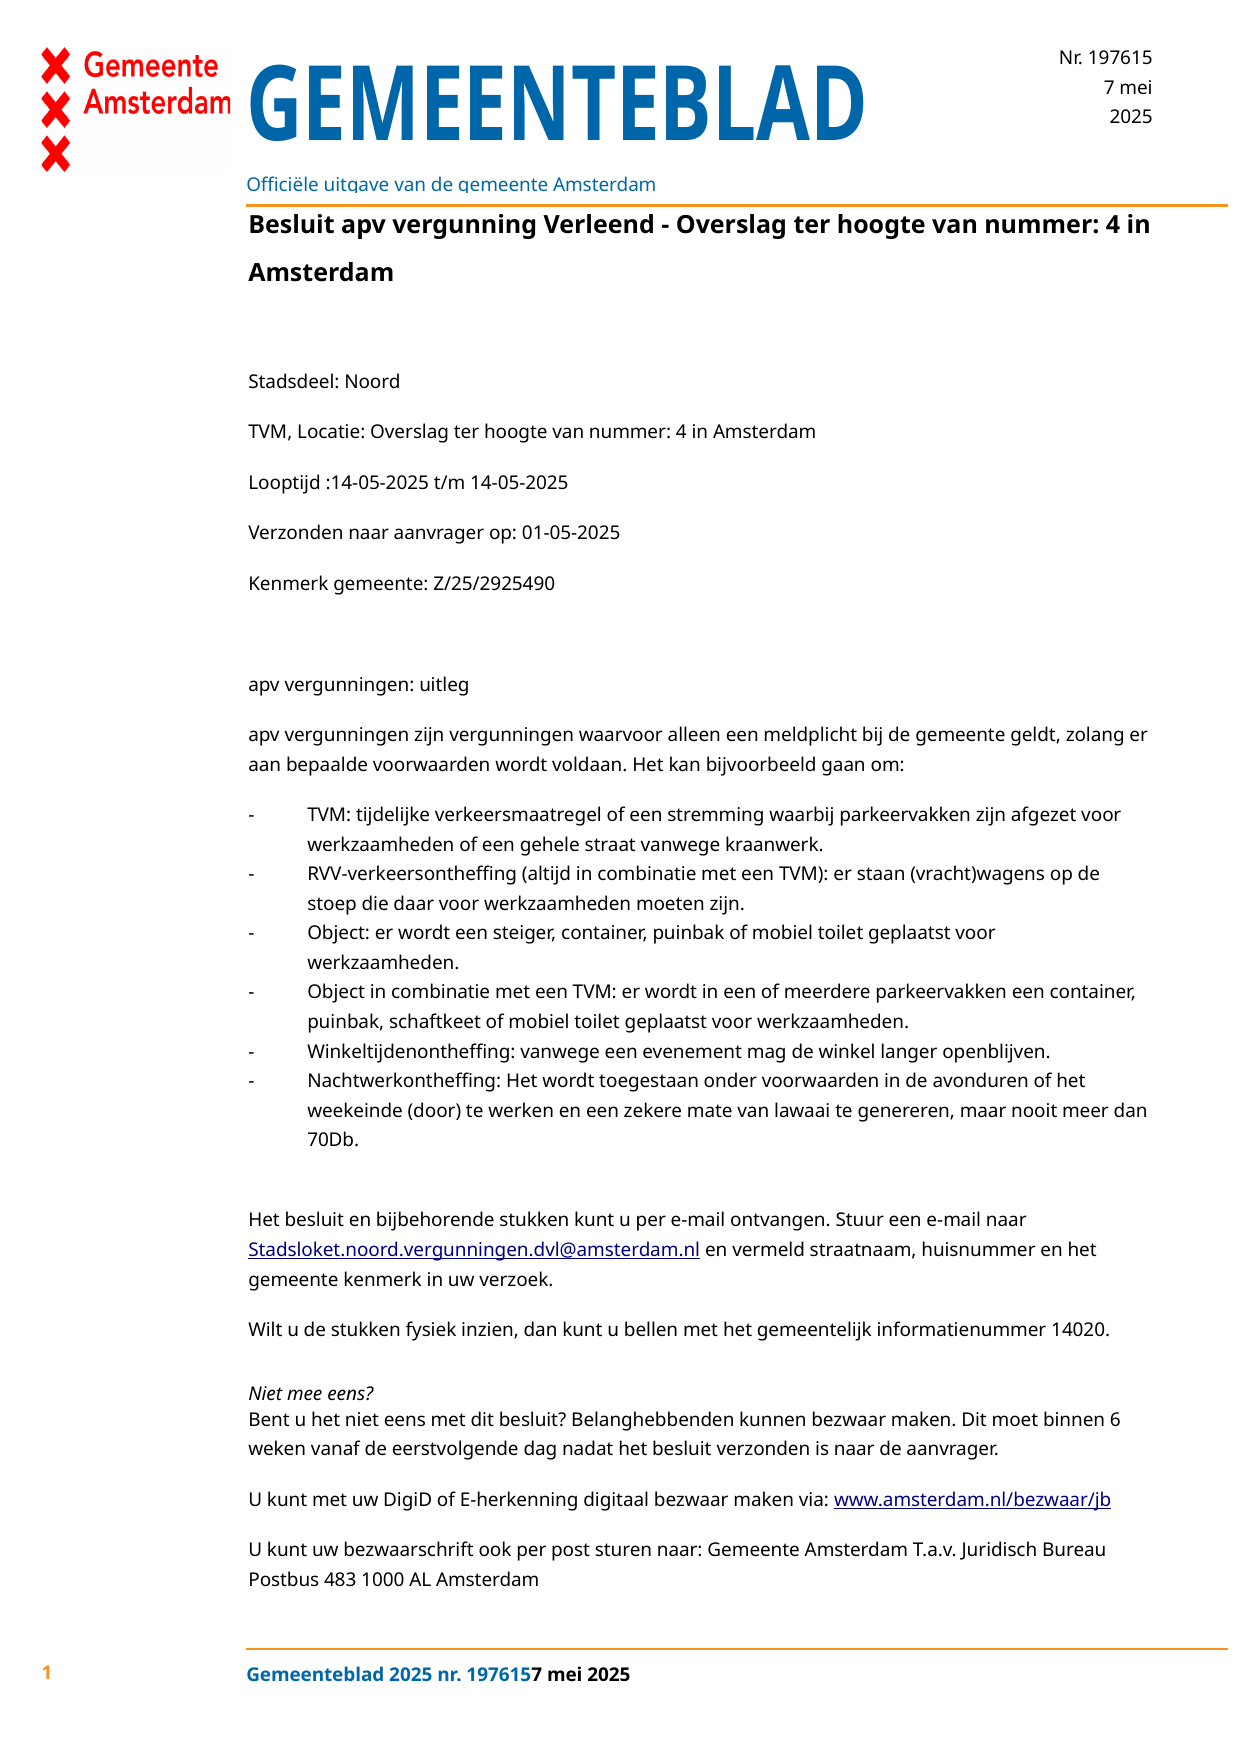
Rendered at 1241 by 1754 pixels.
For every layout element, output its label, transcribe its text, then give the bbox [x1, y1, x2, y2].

text Niet mee eens? [248, 1380, 1152, 1406]
list Object: er wordt een steiger, container, puinbak of mobiel toilet geplaatst voor werkzaamheden. [248, 919, 1152, 975]
text TVM, Locatie: Overslag ter hoogte van nummer: 4 in Amsterdam [248, 419, 1152, 444]
picture [41, 47, 231, 172]
list TVM: tijdelijke verkeersmaatregel of een stremming waarbij parkeervakken zijn afgezet voor werkzaamheden of een gehele straat vanwege kraanwerk. [248, 801, 1152, 857]
text apv vergunningen: uitleg [248, 671, 1152, 697]
list Object in combinatie met een TVM: er wordt in een of meerdere parkeervakken een container, puinbak, schaftkeet of mobiel toilet geplaatst voor werkzaamheden. [248, 979, 1152, 1034]
text Wilt u de stukken fysiek inzien, dan kunt u bellen met het gemeentelijk informatienummer 14020. [248, 1316, 1152, 1342]
text Besluit apv vergunning Verleend - Overslag ter hoogte van nummer: 4 in Amsterdam [248, 207, 1152, 288]
text Verzonden naar aanvrager op: 01-05-2025 [248, 519, 1152, 545]
text Looptijd :14-05-2025 t/m 14-05-2025 [248, 469, 1152, 495]
list Winkeltijdenontheffing: vanwege een evenement mag de winkel langer openblijven. [248, 1038, 1152, 1064]
list Nachtwerkontheffing: Het wordt toegestaan onder voorwaarden in de avonduren of het weekeinde (door) te werken en een zekere mate van lawaai te genereren, maar nooit meer dan 70Db. [248, 1067, 1152, 1152]
text Kenmerk gemeente: Z/25/2925490 [248, 570, 1152, 596]
text Stadsdeel: Noord [248, 368, 1152, 394]
text apv vergunningen zijn vergunningen waarvoor alleen een meldplicht bij de gemeente geldt, zolang er aan bepaalde voorwaarden wordt voldaan. Het kan bijvoorbeeld gaan om: [248, 721, 1152, 777]
text U kunt uw bezwaarschrift ook per post sturen naar: Gemeente Amsterdam T.a.v. Juridisch Bureau Postbus 483 1000 AL Amsterdam [248, 1536, 1152, 1592]
list RVV-verkeersontheffing (altijd in combinatie met een TVM): er staan (vracht)wagens op de stoep die daar voor werkzaamheden moeten zijn. [248, 860, 1152, 916]
text Het besluit en bijbehorende stukken kunt u per e-mail ontvangen. Stuur een e-mail naar Stadsloket.noord.vergunningen.dvl@amsterdam.nl en vermeld straatnaam, huisnummer en het gemeente kenmerk in uw verzoek. [248, 1207, 1152, 1292]
text Bent u het niet eens met dit besluit? Belanghebbenden kunnen bezwaar maken. Dit moet binnen 6 weken vanaf de eerstvolgende dag nadat het besluit verzonden is naar de aanvrager. [248, 1406, 1152, 1461]
text U kunt met uw DigiD of E-herkenning digitaal bezwaar maken via: www.amsterdam.nl/bezwaar/jb [248, 1486, 1152, 1512]
